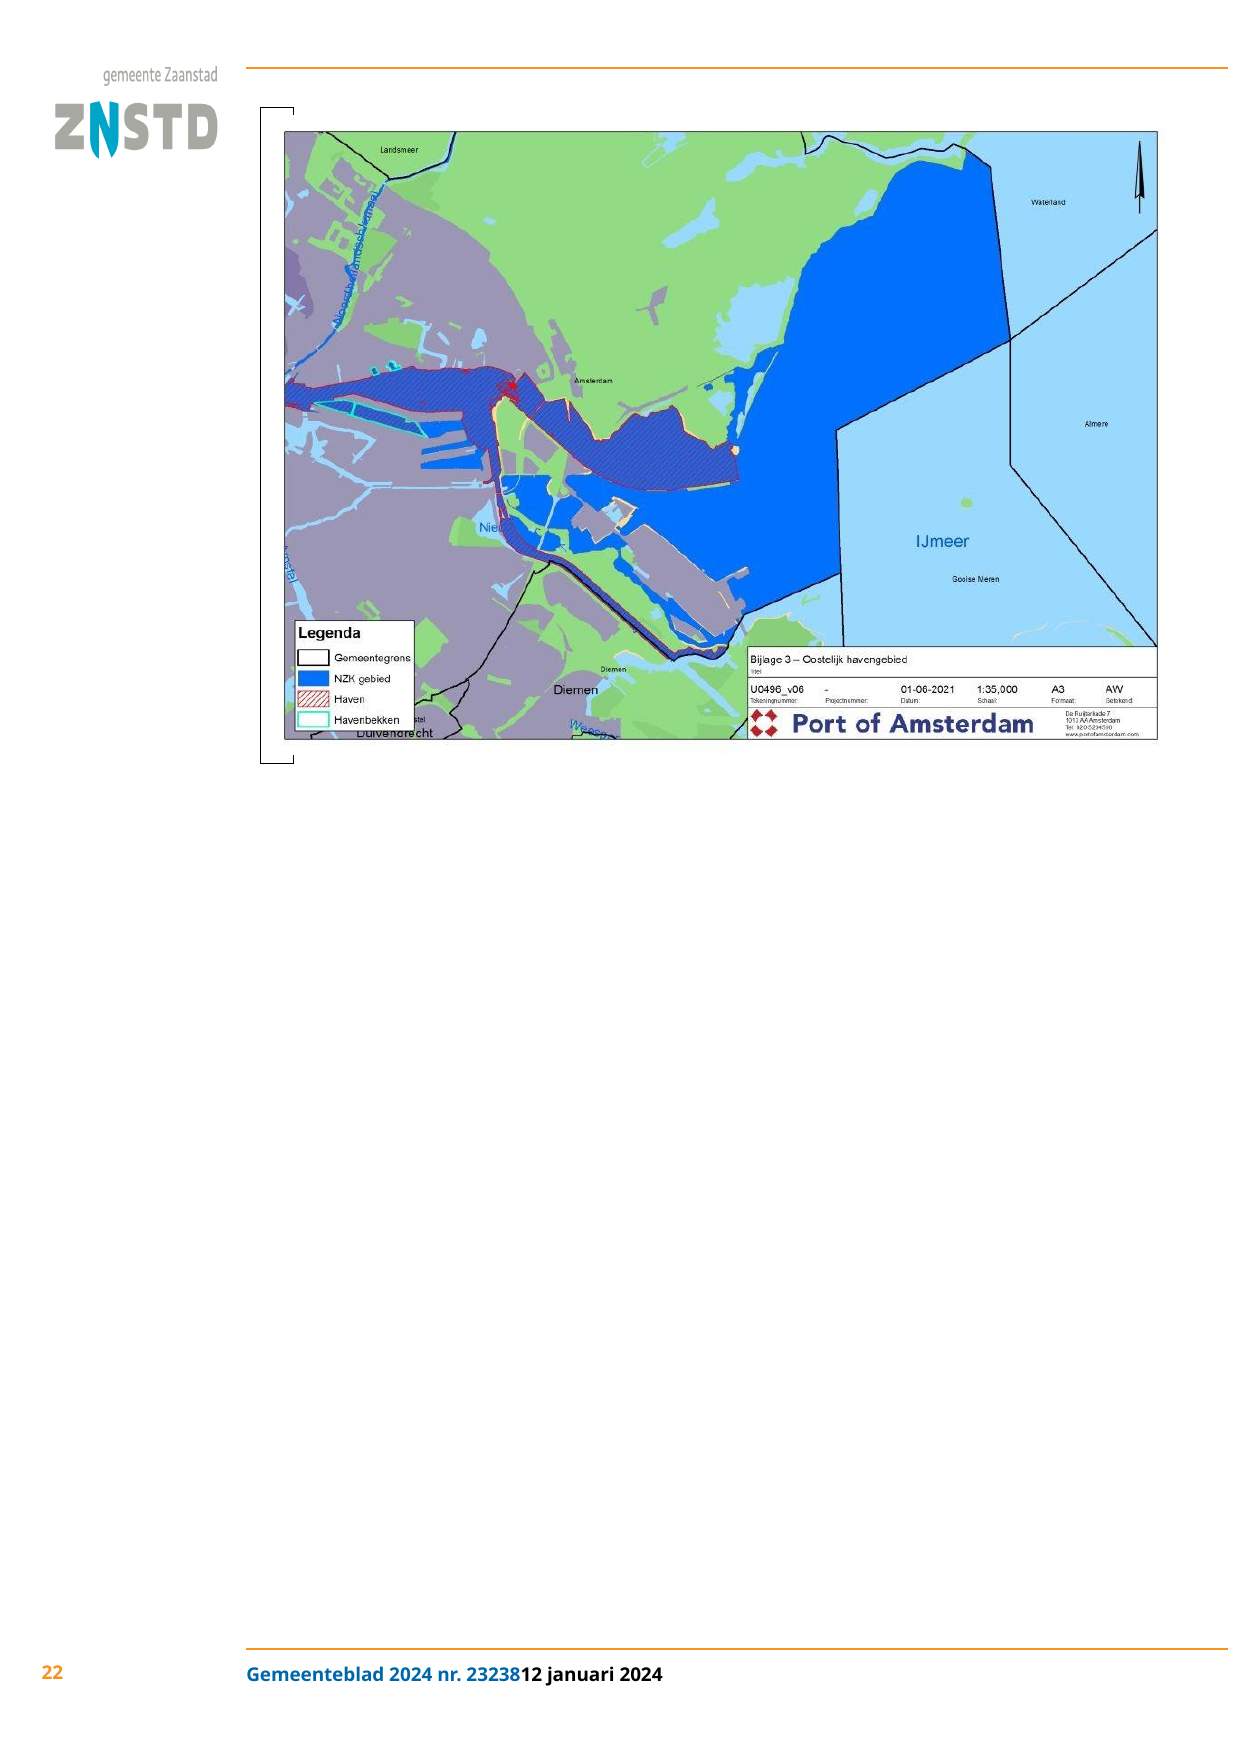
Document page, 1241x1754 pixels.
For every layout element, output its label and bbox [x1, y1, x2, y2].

picture [41, 47, 231, 172]
picture [268, 115, 1173, 755]
